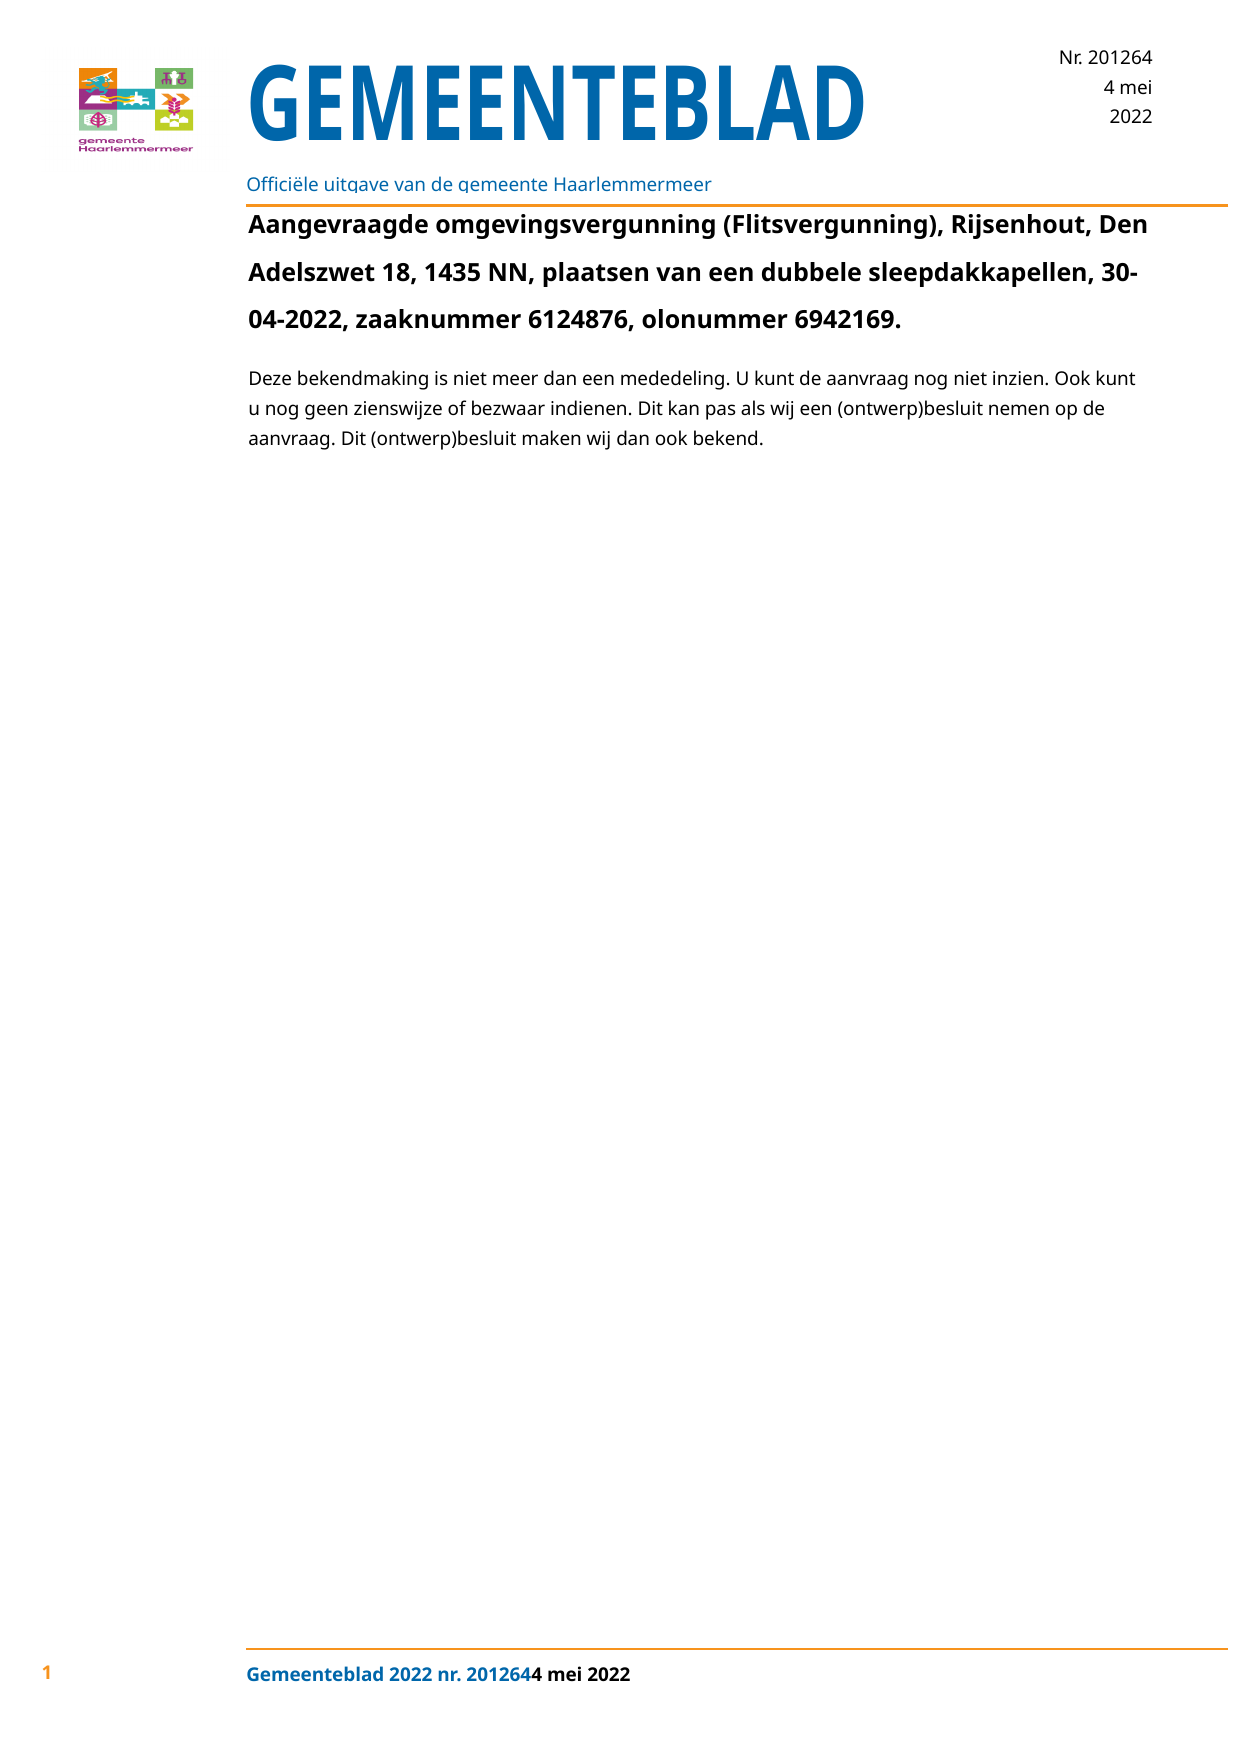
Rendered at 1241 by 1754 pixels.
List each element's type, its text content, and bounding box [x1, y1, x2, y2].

text Deze bekendmaking is niet meer dan een mededeling. U kunt de aanvraag nog niet inzien. Ook kunt u nog geen zienswijze of bezwaar indienen. Dit kan pas als wij een (ontwerp)besluit nemen op de aanvraag. Dit (ontwerp)besluit maken wij dan ook bekend. [248, 366, 1152, 450]
text Aangevraagde omgevingsvergunning (Flitsvergunning), Rijsenhout, Den Adelszwet 18, 1435 NN, plaatsen van een dubbele sleepdakkapellen, 30-04-2022, zaaknummer 6124876, olonummer 6942169. [248, 207, 1152, 336]
picture [41, 47, 231, 172]
